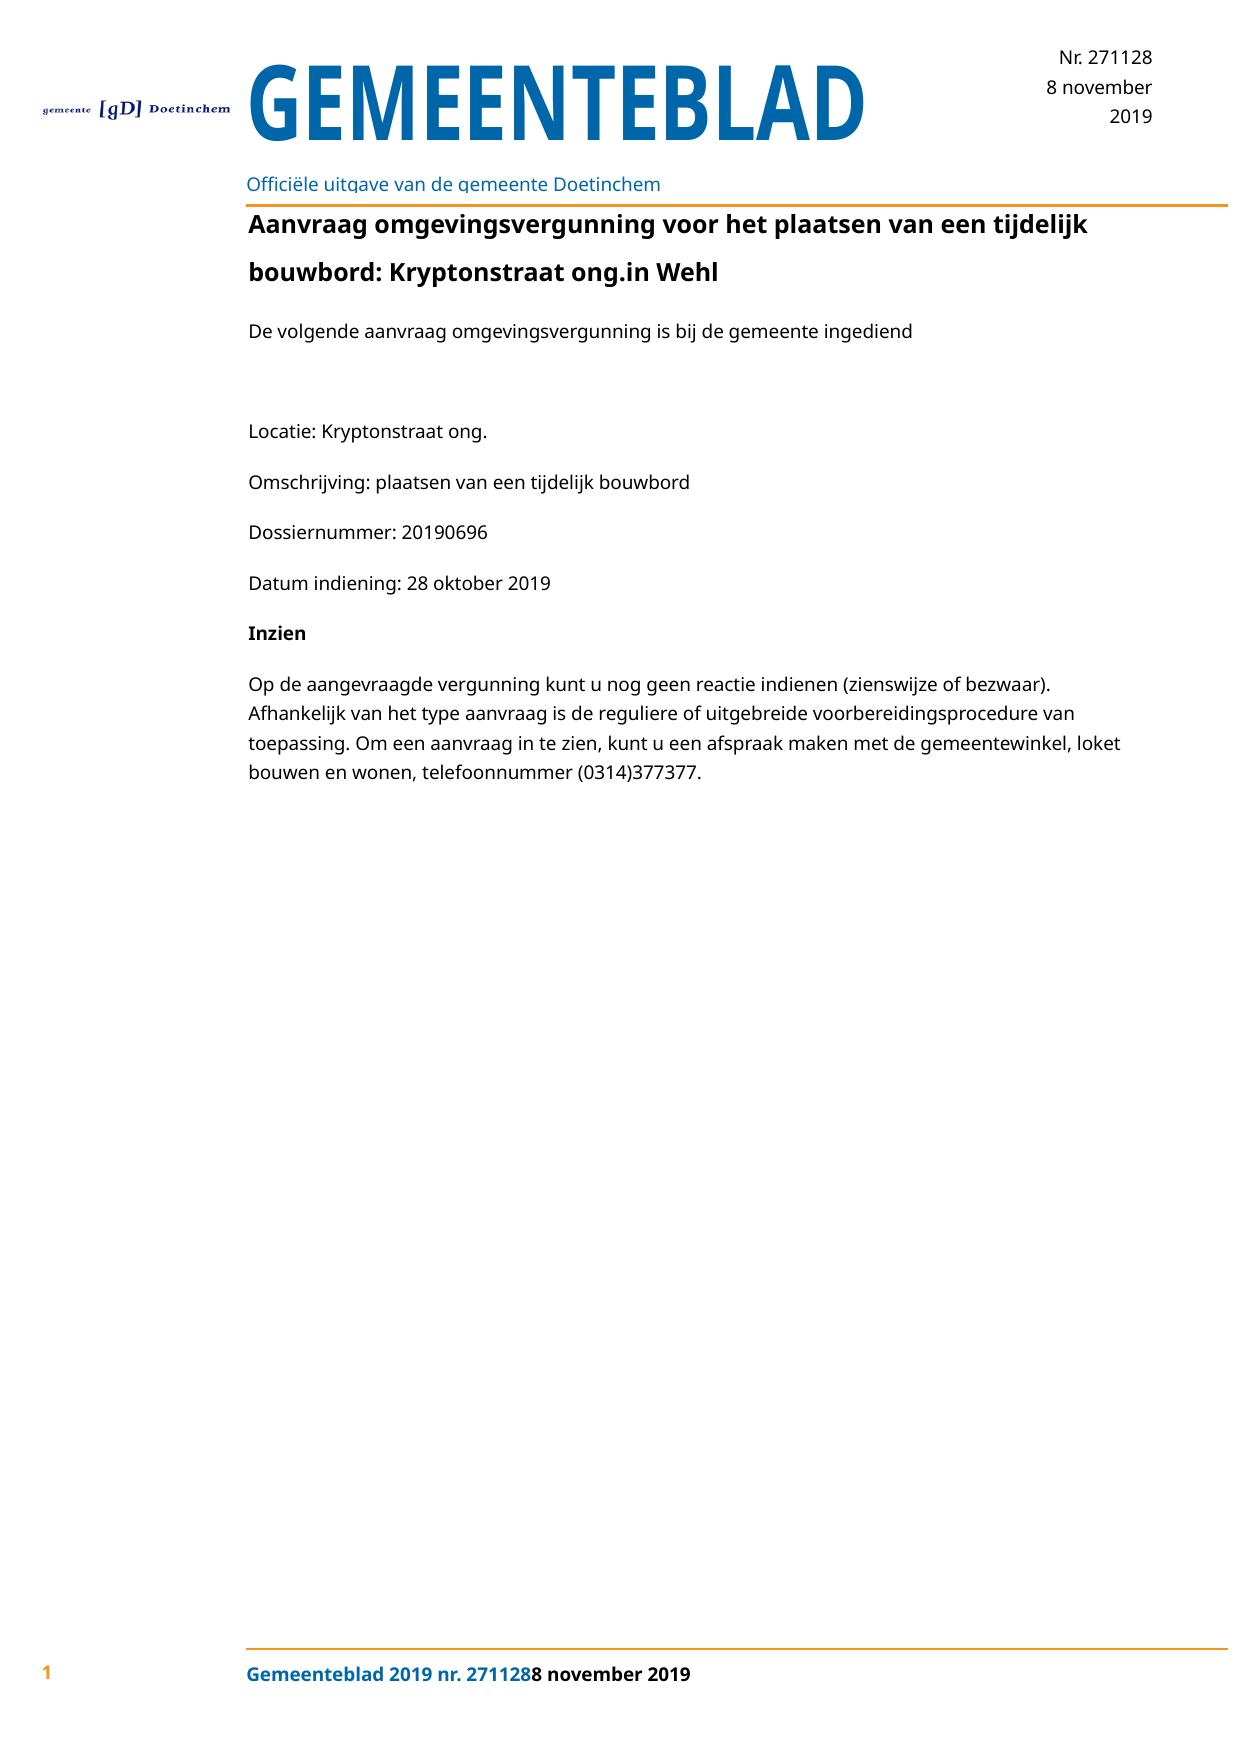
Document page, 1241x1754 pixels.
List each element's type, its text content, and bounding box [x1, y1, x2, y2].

text Omschrijving: plaatsen van een tijdelijk bouwbord [248, 469, 1152, 495]
text Dossiernummer: 20190696 [248, 519, 1152, 545]
text Aanvraag omgevingsvergunning voor het plaatsen van een tijdelijk bouwbord: Kryptonstraat ong.in Wehl [248, 207, 1152, 288]
picture [41, 47, 231, 172]
text Op de aangevraagde vergunning kunt u nog geen reactie indienen (zienswijze of bezwaar). Afhankelijk van het type aanvraag is de reguliere of uitgebreide voorbereidingsprocedure van toepassing. Om een aanvraag in te zien, kunt u een afspraak maken met de gemeentewinkel, loket bouwen en wonen, telefoonnummer (0314)377377. [248, 671, 1152, 785]
text De volgende aanvraag omgevingsvergunning is bij de gemeente ingediend [248, 318, 1152, 344]
text Locatie: Kryptonstraat ong. [248, 419, 1152, 444]
text Datum indiening: 28 oktober 2019 [248, 570, 1152, 596]
text Inzien [248, 620, 1152, 646]
